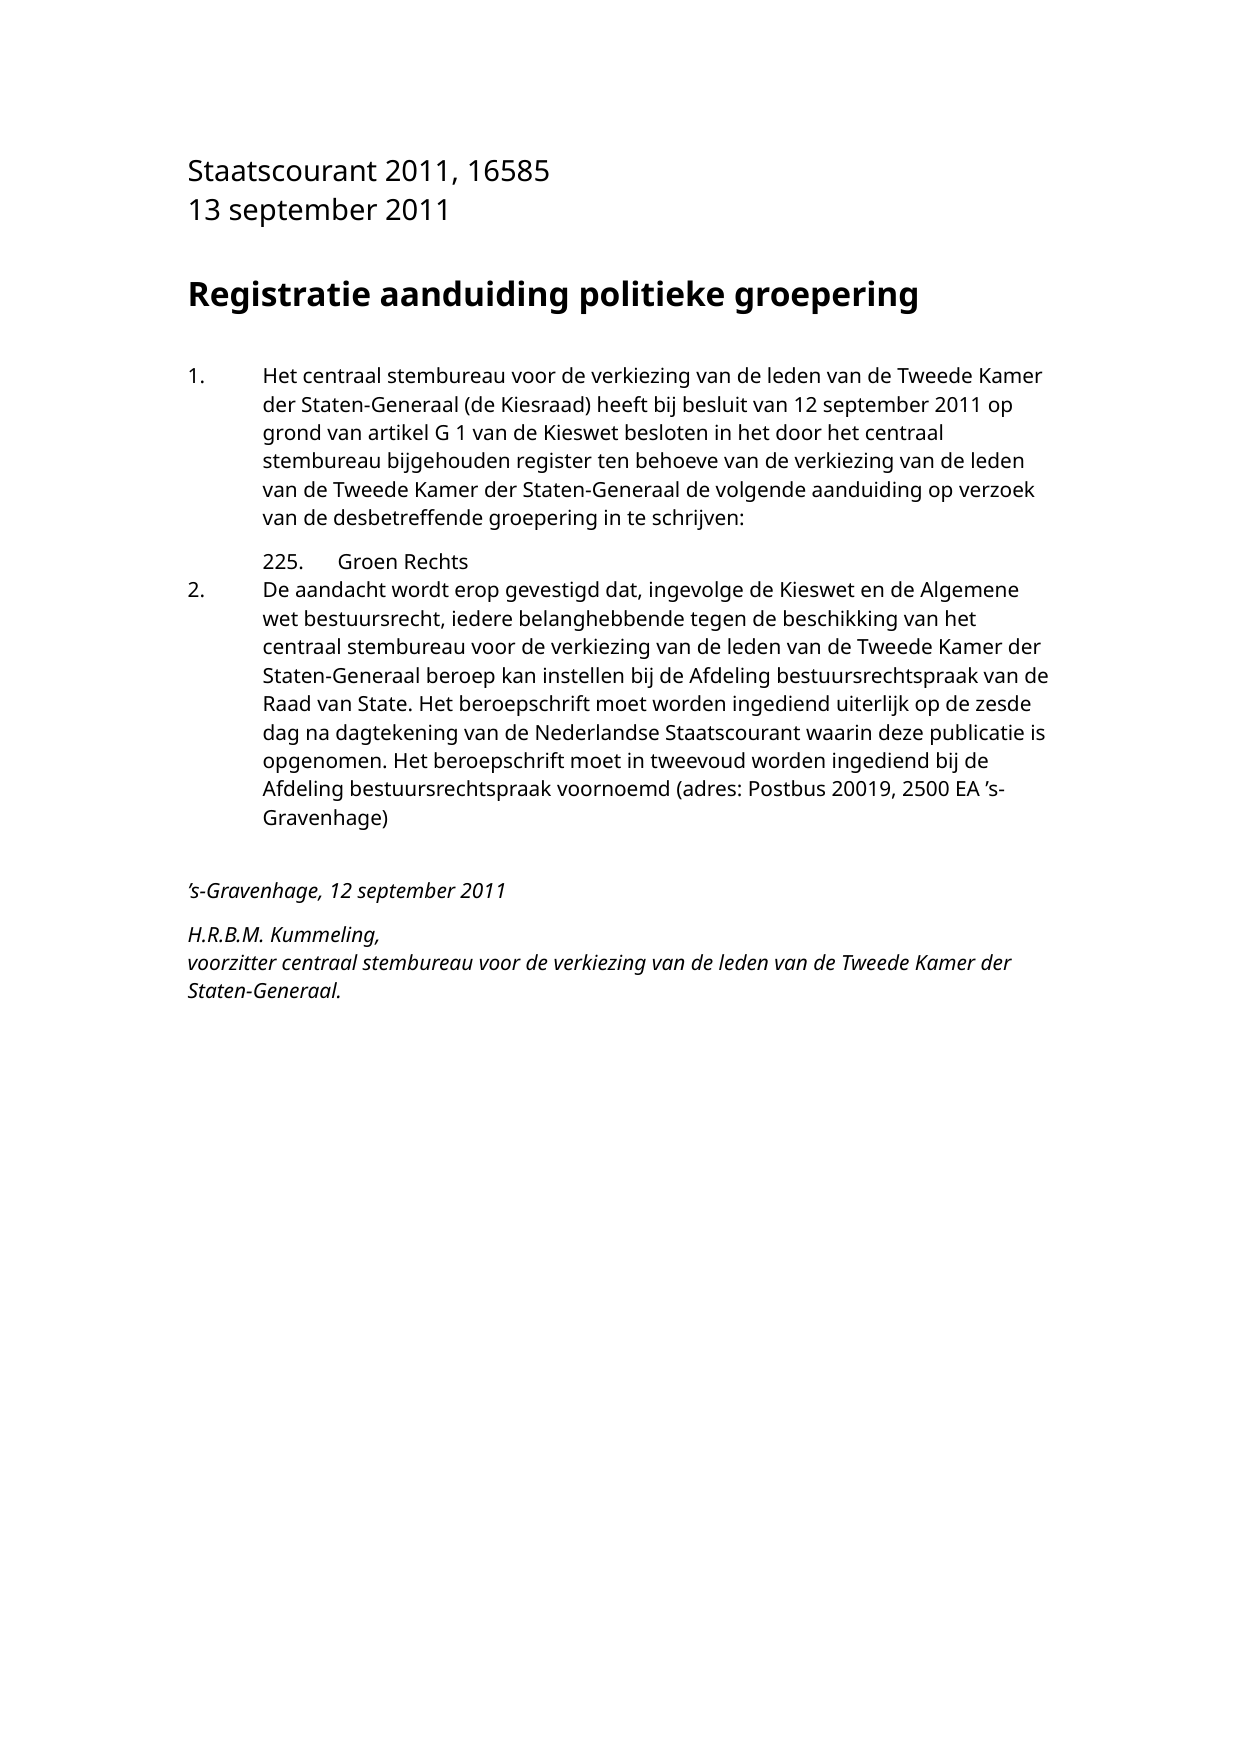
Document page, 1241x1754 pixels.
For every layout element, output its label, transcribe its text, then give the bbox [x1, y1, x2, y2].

list Groen Rechts [262, 547, 1053, 575]
text voorzitter centraal stembureau voor de verkiezing van de leden van de Tweede Kamer der Staten-Generaal. [187, 948, 1053, 1005]
list De aandacht wordt erop gevestigd dat, ingevolge de Kieswet en de Algemene wet bestuursrecht, iedere belanghebbende tegen de beschikking van het centraal stembureau voor de verkiezing van de leden van de Tweede Kamer der Staten-Generaal beroep kan instellen bij de Afdeling bestuursrechtspraak van de Raad van State. Het beroepschrift moet worden ingediend uiterlijk op de zesde dag na dagtekening van de Nederlandse Staatscourant waarin deze publicatie is opgenomen. Het beroepschrift moet in tweevoud worden ingediend bij de Afdeling bestuursrechtspraak voornoemd (adres: Postbus 20019, 2500 EA ’s-Gravenhage) [187, 575, 1053, 831]
text 13 september 2011 [187, 190, 1053, 229]
text Staatscourant 2011, 16585 [187, 150, 1053, 190]
list Het centraal stembureau voor de verkiezing van de leden van de Tweede Kamer der Staten-Generaal (de Kiesraad) heeft bij besluit van 12 september 2011 op grond van artikel G 1 van de Kieswet besloten in het door het centraal stembureau bijgehouden register ten behoeve van de verkiezing van de leden van de Tweede Kamer der Staten-Generaal de volgende aanduiding op verzoek van de desbetreffende groepering in te schrijven: [187, 361, 1053, 532]
text H.R.B.M. Kummeling, [187, 920, 1053, 948]
subtitle Registratie aanduiding politieke groepering [187, 271, 1053, 316]
text ’s-Gravenhage, 12 september 2011 [187, 876, 1053, 905]
